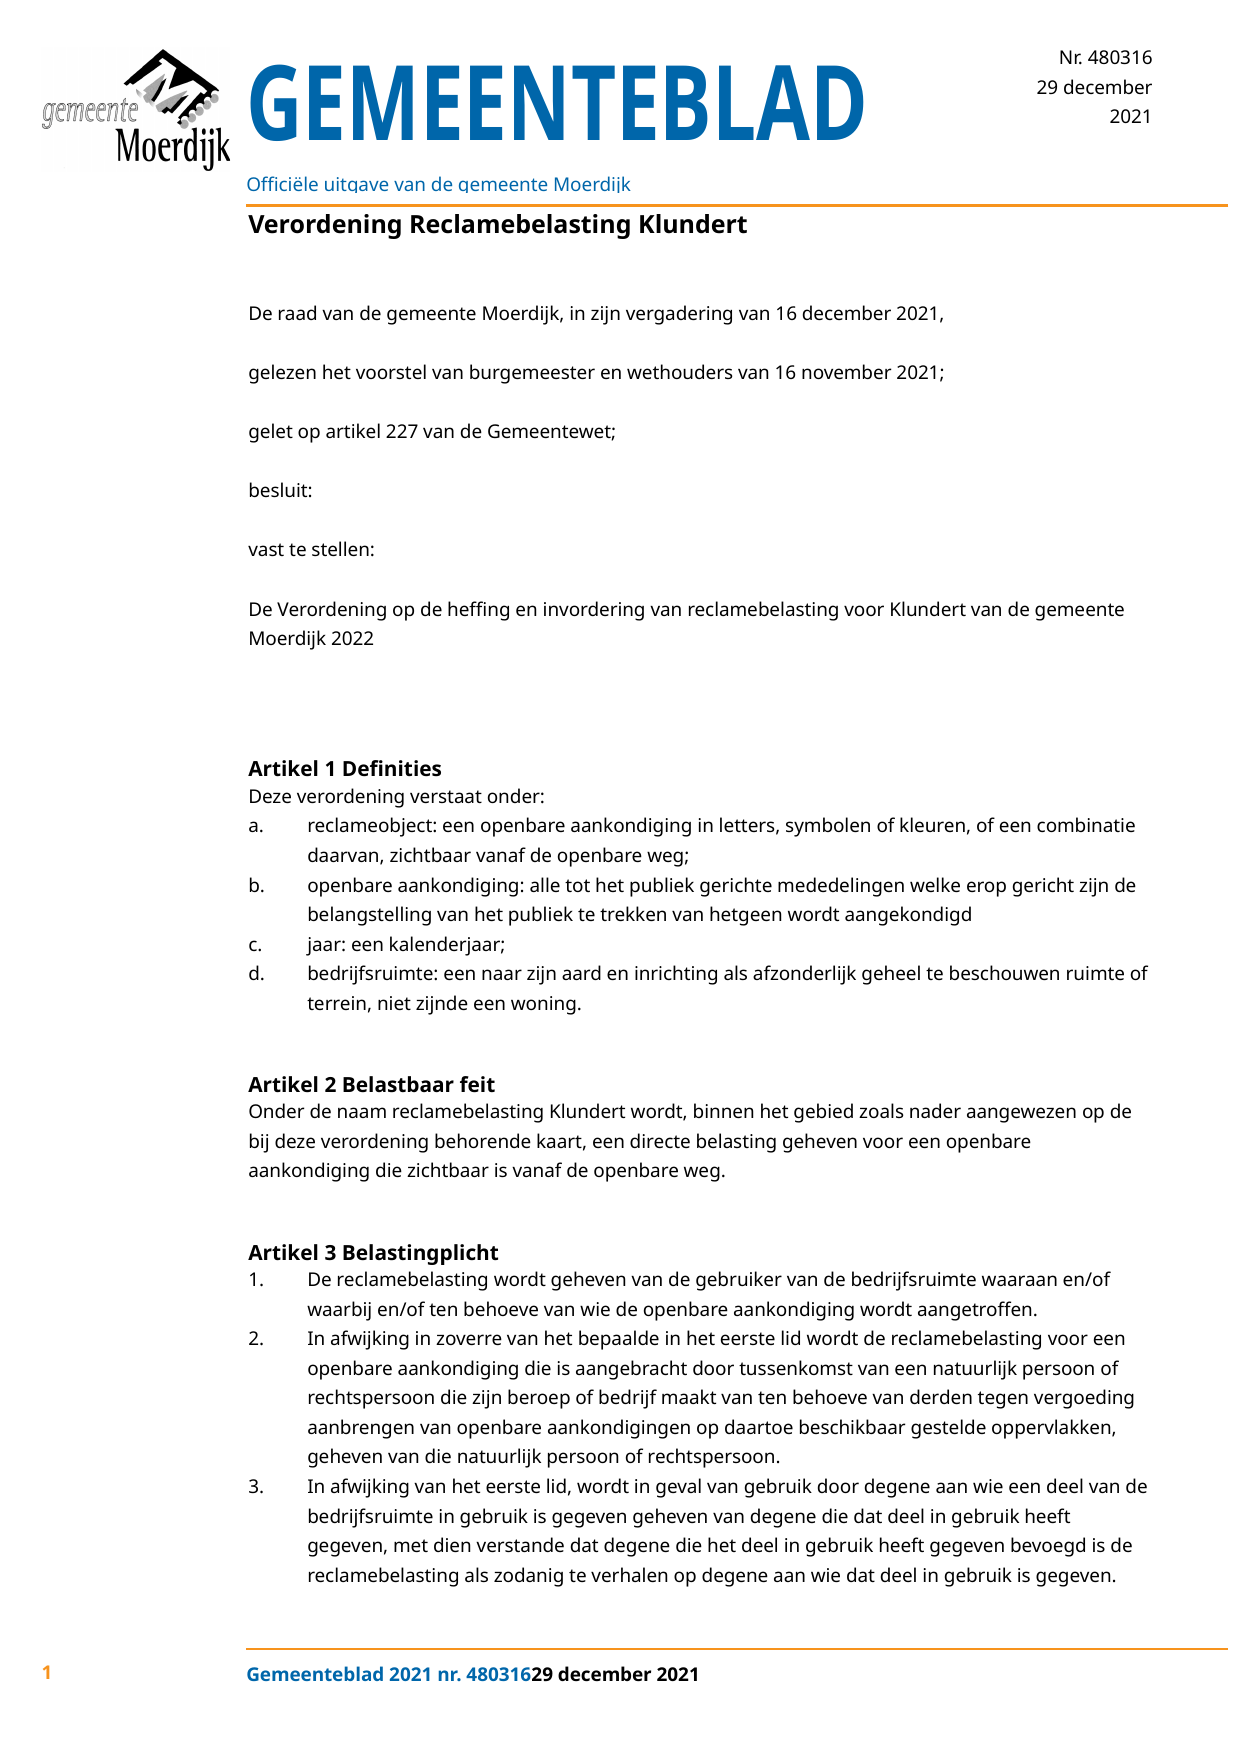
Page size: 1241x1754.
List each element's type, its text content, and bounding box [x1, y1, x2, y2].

text vast te stellen: [248, 537, 1152, 562]
text gelezen het voorstel van burgemeester en wethouders van 16 november 2021; [248, 359, 1152, 385]
text gelet op artikel 227 van de Gemeentewet; [248, 418, 1152, 444]
list jaar: een kalenderjaar; [248, 931, 1152, 957]
text besluit: [248, 477, 1152, 503]
list In afwijking in zoverre van het bepaalde in het eerste lid wordt de reclamebelasting voor een openbare aankondiging die is aangebracht door tussenkomst van een natuurlijk persoon of rechtspersoon die zijn beroep of bedrijf maakt van ten behoeve van derden tegen vergoeding aanbrengen van openbare aankondigingen op daartoe beschikbaar gestelde oppervlakken, geheven van die natuurlijk persoon of rechtspersoon. [248, 1325, 1152, 1469]
list bedrijfsruimte: een naar zijn aard en inrichting als afzonderlijk geheel te beschouwen ruimte of terrein, niet zijnde een woning. [248, 961, 1152, 1016]
text Artikel 2 Belastbaar feit [248, 1070, 1152, 1098]
text De raad van de gemeente Moerdijk, in zijn vergadering van 16 december 2021, [248, 300, 1152, 326]
picture [41, 47, 231, 172]
text Verordening Reclamebelasting Klundert [248, 207, 1152, 241]
text Artikel 1 Definities [248, 754, 1152, 783]
text De Verordening op de heffing en invordering van reclamebelasting voor Klundert van de gemeente Moerdijk 2022 [248, 596, 1152, 651]
list reclameobject: een openbare aankondiging in letters, symbolen of kleuren, of een combinatie daarvan, zichtbaar vanaf de openbare weg; [248, 813, 1152, 868]
text Deze verordening verstaat onder: [248, 783, 1152, 809]
list openbare aankondiging: alle tot het publiek gerichte mededelingen welke erop gericht zijn de belangstelling van het publiek te trekken van hetgeen wordt aangekondigd [248, 872, 1152, 927]
text Artikel 3 Belastingplicht [248, 1238, 1152, 1266]
text Onder de naam reclamebelasting Klundert wordt, binnen het gebied zoals nader aangewezen op de bij deze verordening behorende kaart, een directe belasting geheven voor een openbare aankondiging die zichtbaar is vanaf de openbare weg. [248, 1098, 1152, 1183]
list In afwijking van het eerste lid, wordt in geval van gebruik door degene aan wie een deel van de bedrijfsruimte in gebruik is gegeven geheven van degene die dat deel in gebruik heeft gegeven, met dien verstande dat degene die het deel in gebruik heeft gegeven bevoegd is de reclamebelasting als zodanig te verhalen op degene aan wie dat deel in gebruik is gegeven. [248, 1473, 1152, 1588]
list De reclamebelasting wordt geheven van de gebruiker van de bedrijfsruimte waaraan en/of waarbij en/of ten behoeve van wie de openbare aankondiging wordt aangetroffen. [248, 1266, 1152, 1321]
